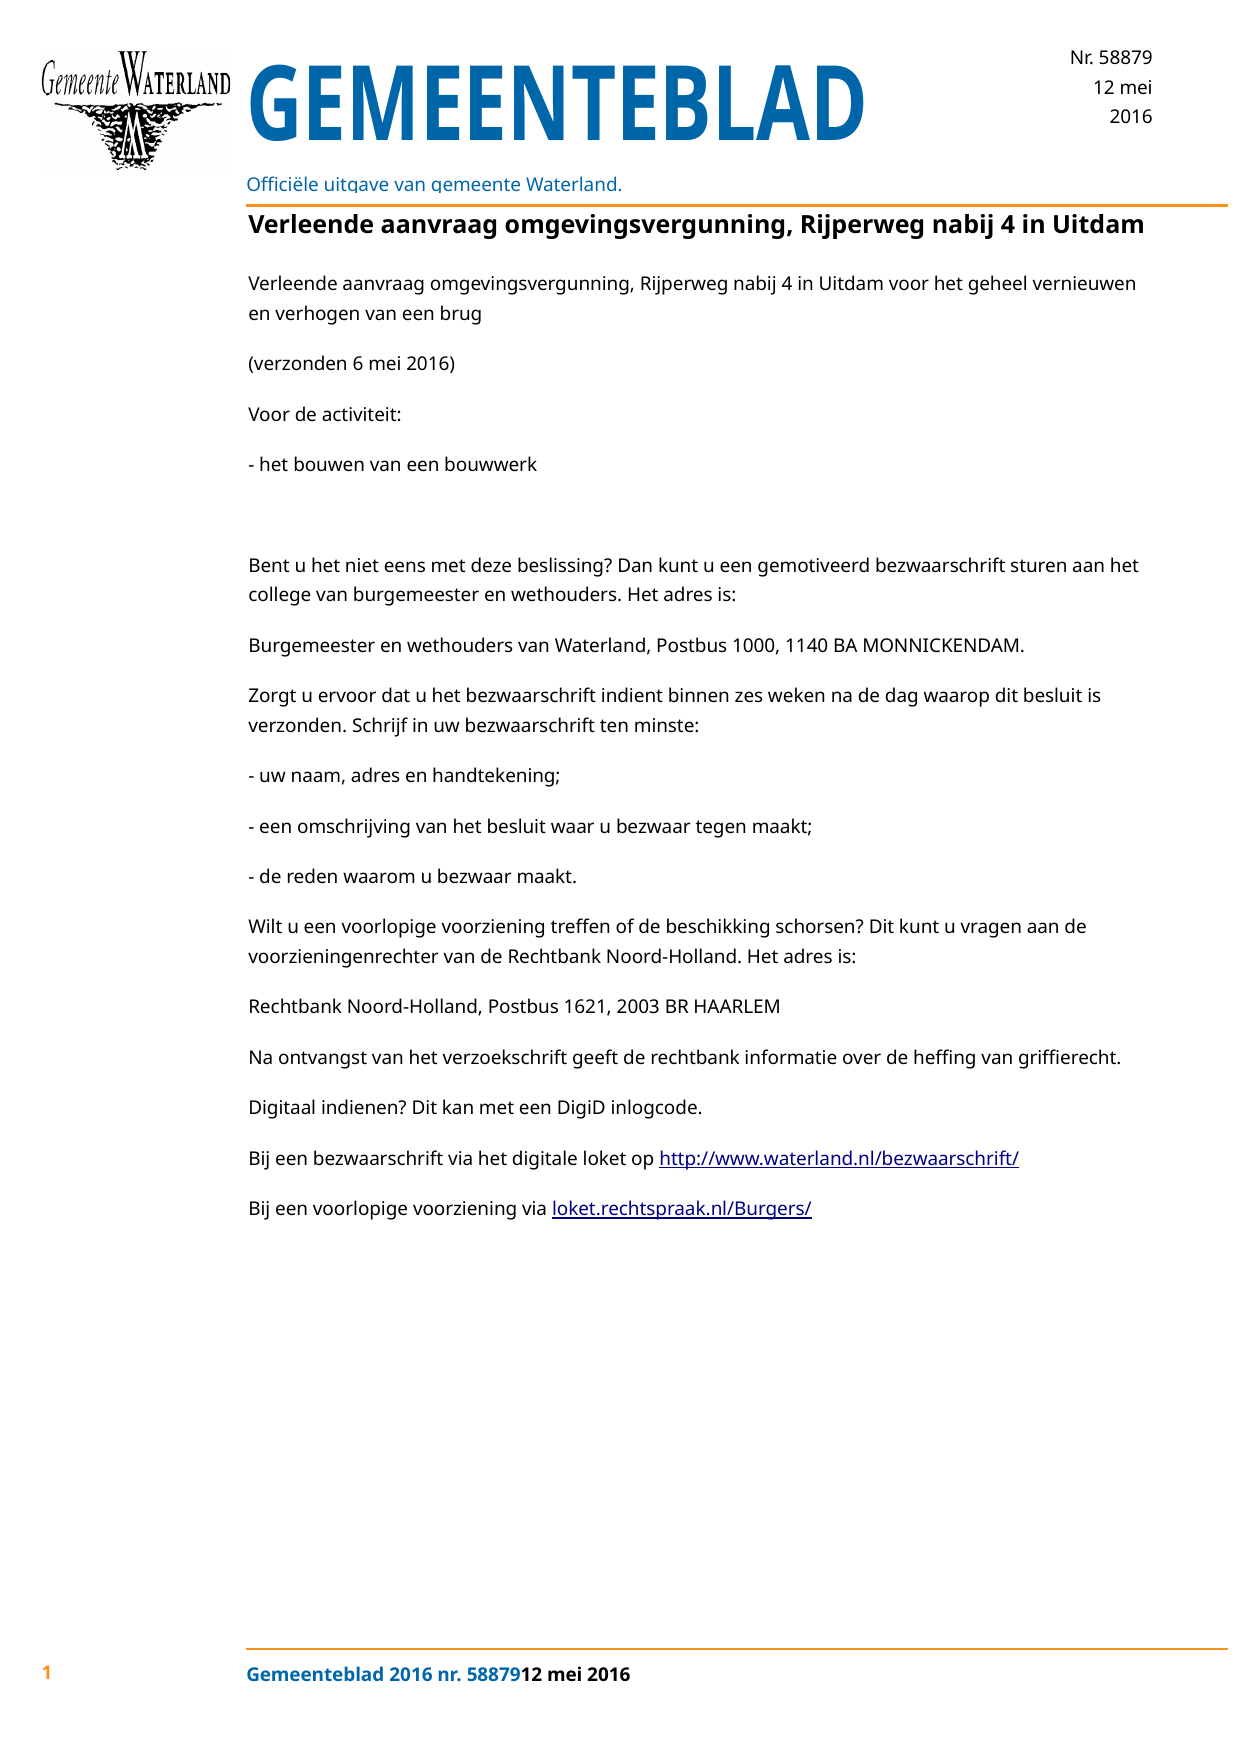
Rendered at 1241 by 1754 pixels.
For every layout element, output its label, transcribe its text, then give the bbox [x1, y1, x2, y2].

picture [41, 47, 231, 172]
text - de reden waarom u bezwaar maakt. [248, 863, 1152, 889]
text Burgemeester en wethouders van Waterland, Postbus 1000, 1140 BA MONNICKENDAM. [248, 632, 1152, 658]
text - een omschrijving van het besluit waar u bezwaar tegen maakt; [248, 813, 1152, 838]
text Rechtbank Noord-Holland, Postbus 1621, 2003 BR HAARLEM [248, 994, 1152, 1019]
text (verzonden 6 mei 2016) [248, 350, 1152, 376]
text Wilt u een voorlopige voorziening treffen of de beschikking schorsen? Dit kunt u vragen aan de voorzieningenrechter van de Rechtbank Noord-Holland. Het adres is: [248, 914, 1152, 969]
text - uw naam, adres en handtekening; [248, 762, 1152, 788]
text - het bouwen van een bouwwerk [248, 451, 1152, 477]
text Na ontvangst van het verzoekschrift geeft de rechtbank informatie over de heffing van griffierecht. [248, 1044, 1152, 1070]
text Voor de activiteit: [248, 401, 1152, 426]
text Zorgt u ervoor dat u het bezwaarschrift indient binnen zes weken na de dag waarop dit besluit is verzonden. Schrijf in uw bezwaarschrift ten minste: [248, 682, 1152, 738]
text Verleende aanvraag omgevingsvergunning, Rijperweg nabij 4 in Uitdam voor het geheel vernieuwen en verhogen van een brug [248, 270, 1152, 326]
text Bij een voorlopige voorziening via loket.rechtspraak.nl/Burgers/ [248, 1195, 1152, 1221]
text Verleende aanvraag omgevingsvergunning, Rijperweg nabij 4 in Uitdam [248, 207, 1152, 241]
text Digitaal indienen? Dit kan met een DigiD inlogcode. [248, 1094, 1152, 1120]
text Bij een bezwaarschrift via het digitale loket op http://www.waterland.nl/bezwaarschrift/ [248, 1145, 1152, 1171]
text Bent u het niet eens met deze beslissing? Dan kunt u een gemotiveerd bezwaarschrift sturen aan het college van burgemeester en wethouders. Het adres is: [248, 552, 1152, 607]
